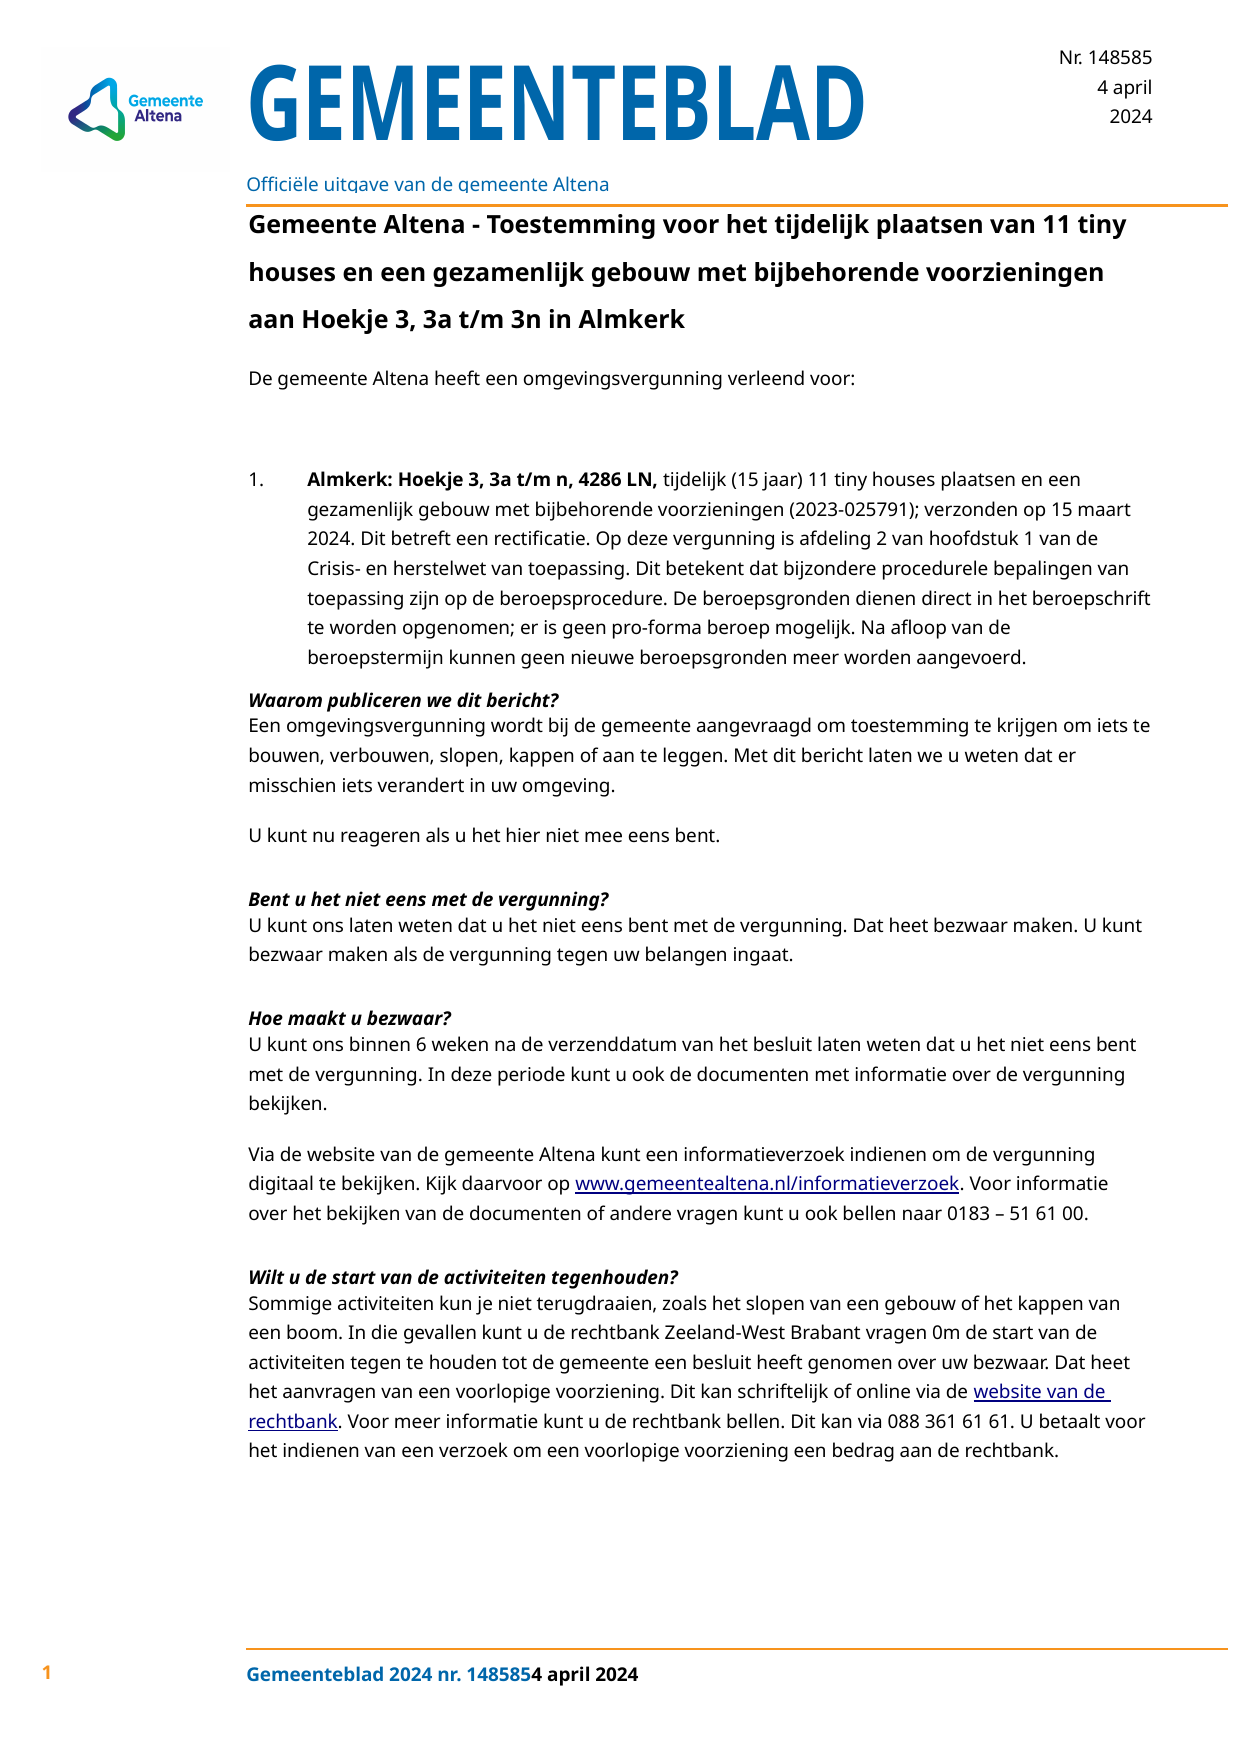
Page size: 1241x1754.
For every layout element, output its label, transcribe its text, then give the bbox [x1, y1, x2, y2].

picture [41, 47, 231, 172]
text De gemeente Altena heeft een omgevingsvergunning verleend voor: [248, 366, 1152, 391]
text U kunt ons binnen 6 weken na de verzenddatum van het besluit laten weten dat u het niet eens bent met de vergunning. In deze periode kunt u ook de documenten met informatie over de vergunning bekijken. [248, 1031, 1152, 1116]
text Wilt u de start van de activiteiten tegenhouden? [248, 1264, 1152, 1290]
text Via de website van de gemeente Altena kunt een informatieverzoek indienen om de vergunning digitaal te bekijken. Kijk daarvoor op www.gemeentealtena.nl/informatieverzoek. Voor informatie over het bekijken van de documenten of andere vragen kunt u ook bellen naar 0183 – 51 61 00. [248, 1141, 1152, 1226]
text Sommige activiteiten kun je niet terugdraaien, zoals het slopen van een gebouw of het kappen van een boom. In die gevallen kunt u de rechtbank Zeeland-West Brabant vragen 0m de start van de activiteiten tegen te houden tot de gemeente een besluit heeft genomen over uw bezwaar. Dat heet het aanvragen van een voorlopige voorziening. Dit kan schriftelijk of online via de website van de rechtbank. Voor meer informatie kunt u de rechtbank bellen. Dit kan via 088 361 61 61. U betaalt voor het indienen van een verzoek om een voorlopige voorziening een bedrag aan de rechtbank. [248, 1290, 1152, 1463]
text U kunt nu reageren als u het hier niet mee eens bent. [248, 822, 1152, 848]
text Een omgevingsvergunning wordt bij de gemeente aangevraagd om toestemming te krijgen om iets te bouwen, verbouwen, slopen, kappen of aan te leggen. Met dit bericht laten we u weten dat er misschien iets verandert in uw omgeving. [248, 713, 1152, 798]
text Gemeente Altena - Toestemming voor het tijdelijk plaatsen van 11 tiny houses en een gezamenlijk gebouw met bijbehorende voorzieningen aan Hoekje 3, 3a t/m 3n in Almkerk [248, 207, 1152, 336]
text Hoe maakt u bezwaar? [248, 1006, 1152, 1031]
list Almkerk: Hoekje 3, 3a t/m n, 4286 LN, tijdelijk (15 jaar) 11 tiny houses plaatsen en een gezamenlijk gebouw met bijbehorende voorzieningen (2023-025791); verzonden op 15 maart 2024. Dit betreft een rectificatie. Op deze vergunning is afdeling 2 van hoofdstuk 1 van de Crisis- en herstelwet van toepassing. Dit betekent dat bijzondere procedurele bepalingen van toepassing zijn op de beroepsprocedure. De beroepsgronden dienen direct in het beroepschrift te worden opgenomen; er is geen pro-forma beroep mogelijk. Na afloop van de beroepstermijn kunnen geen nieuwe beroepsgronden meer worden aangevoerd. [248, 466, 1152, 669]
text U kunt ons laten weten dat u het niet eens bent met de vergunning. Dat heet bezwaar maken. U kunt bezwaar maken als de vergunning tegen uw belangen ingaat. [248, 912, 1152, 967]
text Bent u het niet eens met de vergunning? [248, 886, 1152, 912]
text Waarom publiceren we dit bericht? [248, 687, 1152, 713]
